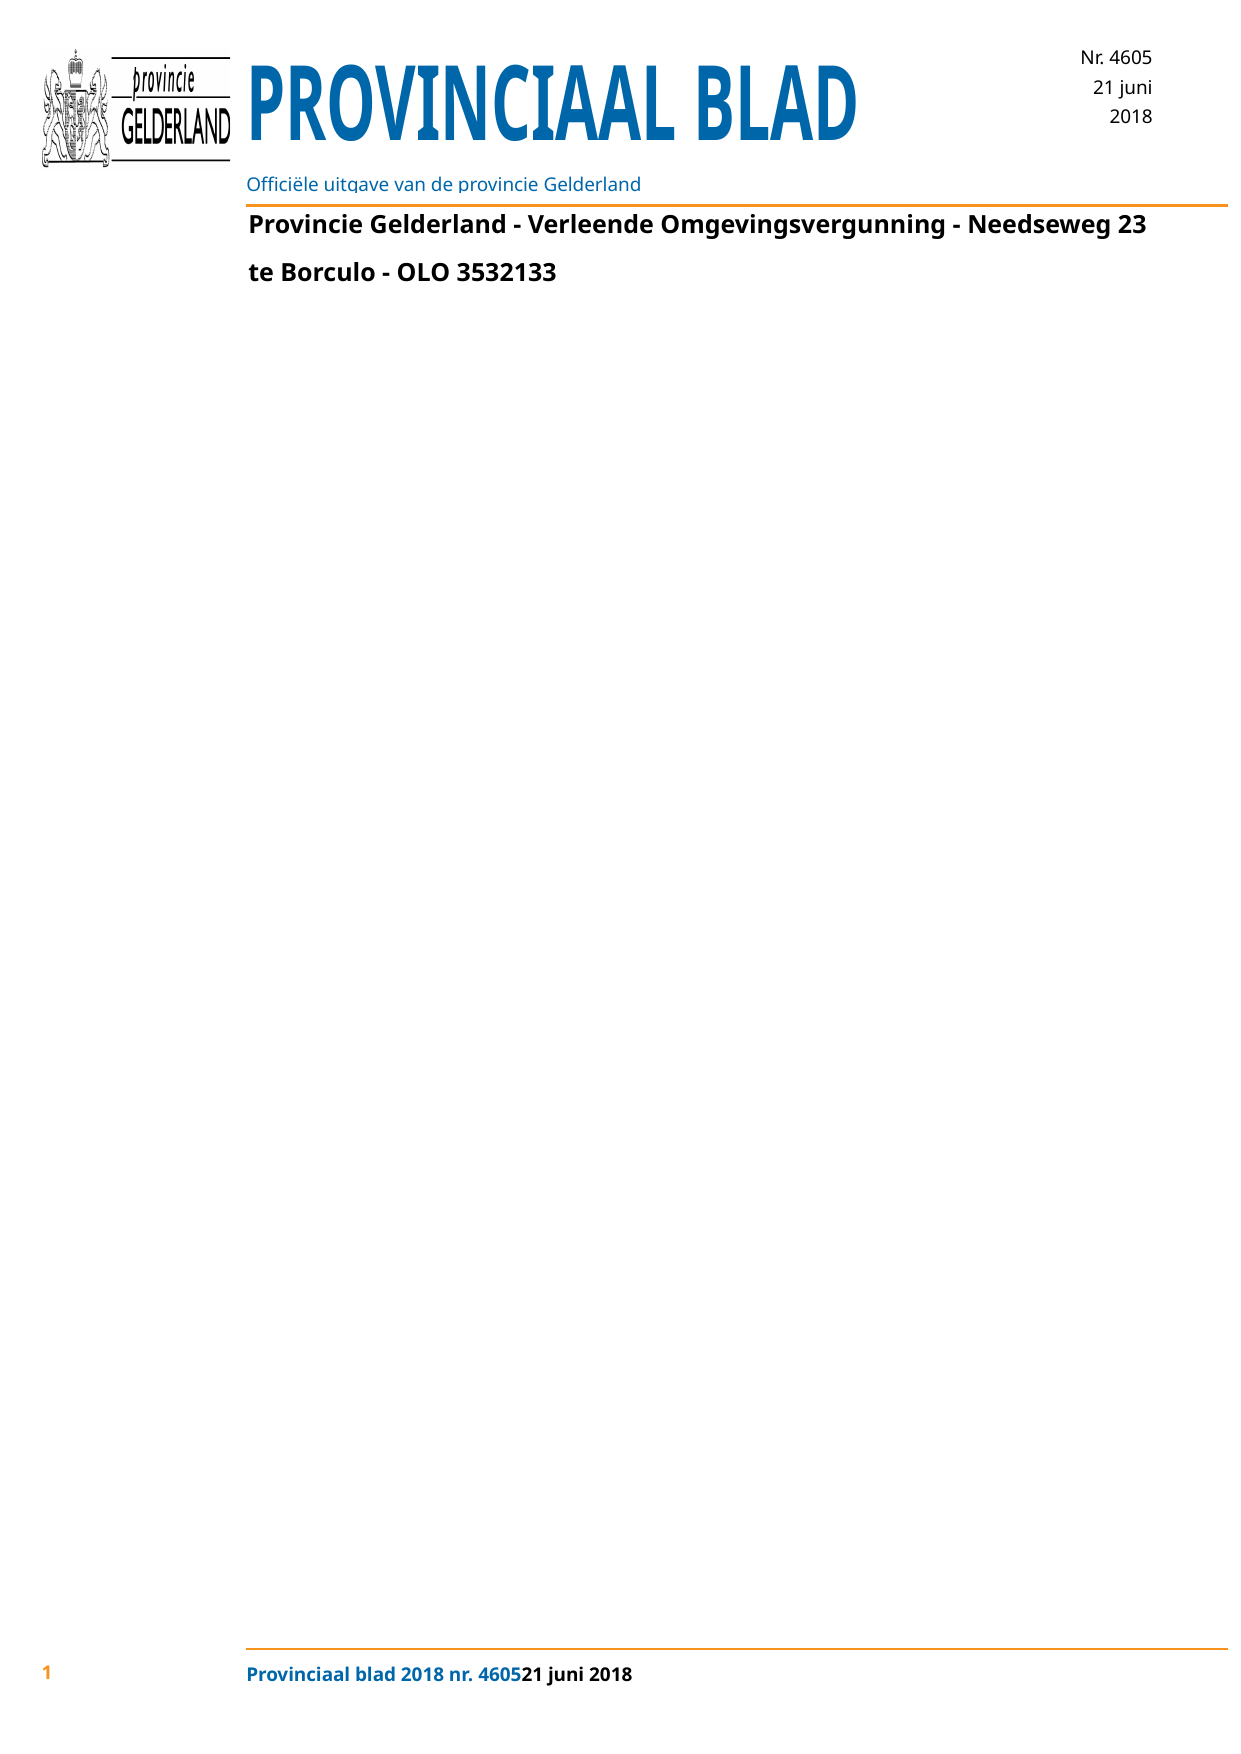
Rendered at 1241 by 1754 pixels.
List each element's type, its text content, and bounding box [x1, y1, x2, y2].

picture [41, 47, 231, 172]
text Provincie Gelderland - Verleende Omgevingsvergunning - Needseweg 23 te Borculo - OLO 3532133 [248, 207, 1152, 288]
